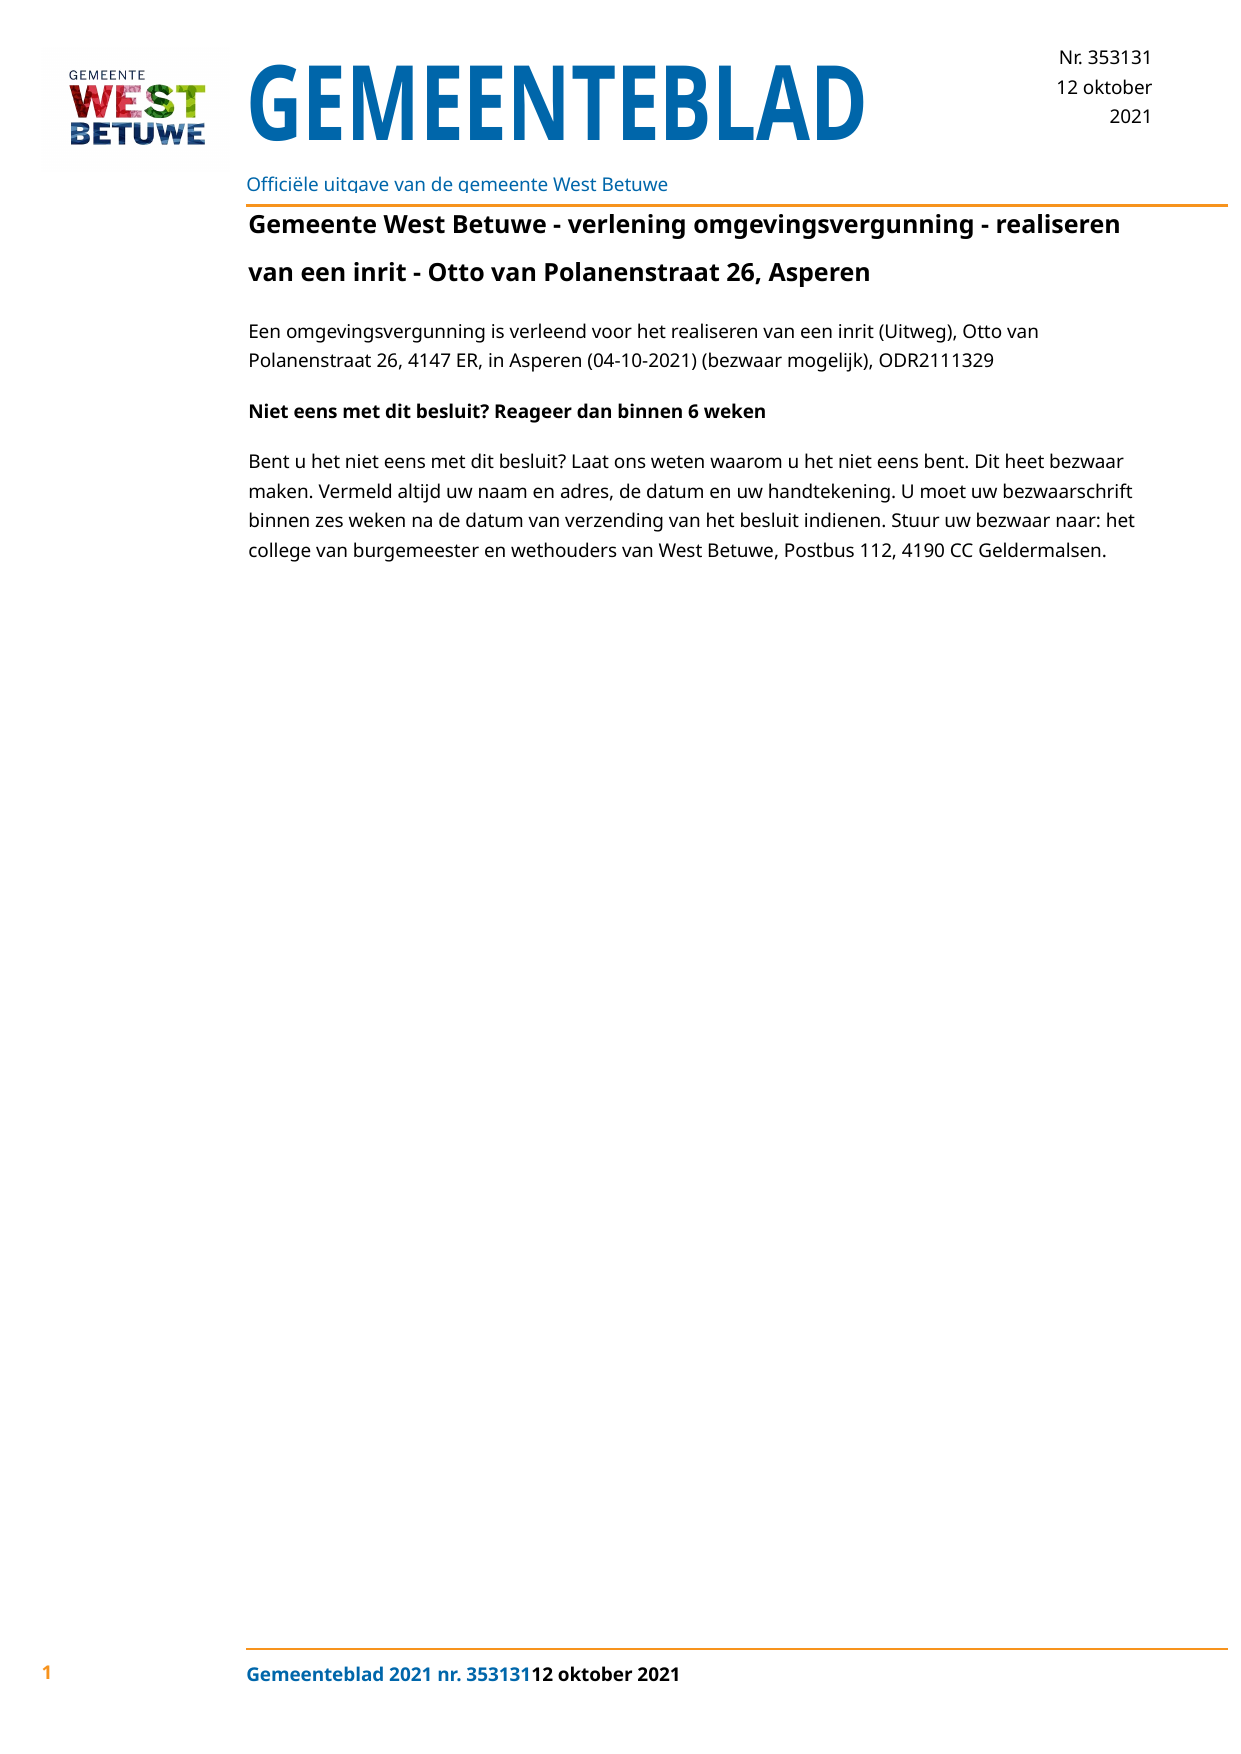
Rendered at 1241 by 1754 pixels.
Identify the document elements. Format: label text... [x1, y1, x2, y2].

text Niet eens met dit besluit? Reageer dan binnen 6 weken [248, 398, 1152, 424]
picture [41, 47, 231, 172]
text Een omgevingsvergunning is verleend voor het realiseren van een inrit (Uitweg), Otto van Polanenstraat 26, 4147 ER, in Asperen (04-10-2021) (bezwaar mogelijk), ODR2111329 [248, 318, 1152, 373]
text Gemeente West Betuwe - verlening omgevingsvergunning - realiseren van een inrit - Otto van Polanenstraat 26, Asperen [248, 207, 1152, 288]
text Bent u het niet eens met dit besluit? Laat ons weten waarom u het niet eens bent. Dit heet bezwaar maken. Vermeld altijd uw naam en adres, de datum en uw handtekening. U moet uw bezwaarschrift binnen zes weken na de datum van verzending van het besluit indienen. Stuur uw bezwaar naar: het college van burgemeester en wethouders van West Betuwe, Postbus 112, 4190 CC Geldermalsen. [248, 448, 1152, 563]
